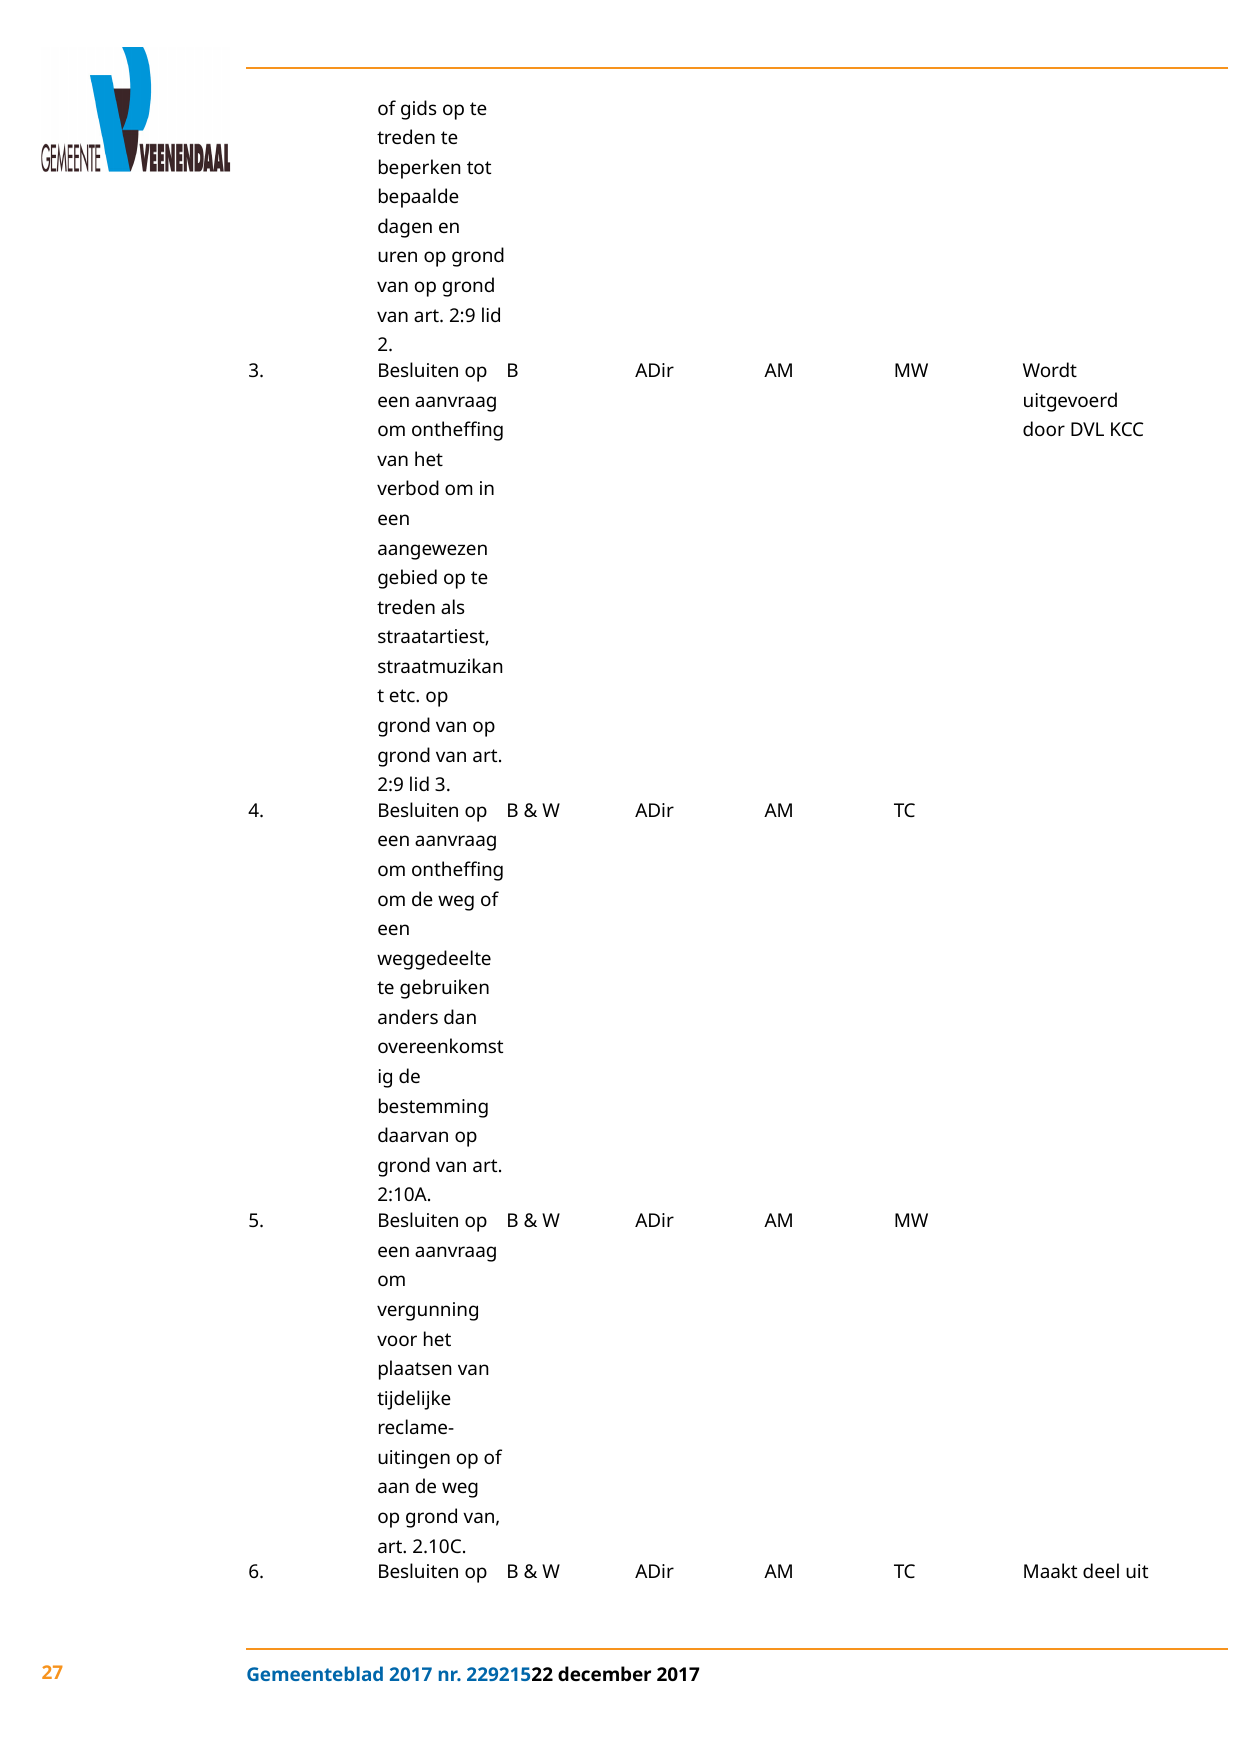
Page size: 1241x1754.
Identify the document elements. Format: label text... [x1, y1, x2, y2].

table_cell Besluiten op een aanvraag om ontheffing om de weg of een weggedeelte te gebruiken anders dan overeenkomstig de bestemming daarvan op grond van art. 2:10A. [377, 797, 506, 1207]
table_cell [1023, 797, 1152, 1207]
table_cell Wordt uitgevoerd door DVL KCC [1023, 357, 1152, 797]
table_cell B & W [506, 1208, 635, 1558]
table_cell ADir [635, 797, 764, 1207]
table_cell TC [894, 797, 1022, 1207]
table_cell [248, 1559, 377, 1584]
table_cell [506, 95, 635, 357]
table_cell [635, 95, 764, 357]
table_cell ADir [635, 1208, 764, 1558]
table_cell AM [764, 797, 893, 1207]
table_cell of gids op te treden te beperken tot bepaalde dagen en uren op grond van op grond van art. 2:9 lid 2. [377, 95, 506, 357]
table_cell [894, 95, 1022, 357]
picture [123, 47, 231, 172]
table_cell [1023, 1208, 1152, 1558]
table_cell B & W [506, 1559, 635, 1584]
table_cell AM [764, 1559, 893, 1584]
table_cell ADir [635, 1559, 764, 1584]
table_cell MW [894, 357, 1022, 797]
table_cell MW [894, 1208, 1022, 1558]
table_cell Besluiten op een aanvraag om ontheffing van het verbod om in een aangewezen gebied op te treden als straatartiest, straatmuzikant etc. op grond van op grond van art. 2:9 lid 3. [377, 357, 506, 797]
picture [41, 47, 130, 172]
table_cell B [506, 357, 635, 797]
table_cell [248, 95, 377, 357]
table_cell B & W [506, 797, 635, 1207]
table_cell [764, 95, 893, 357]
table_cell Besluiten op [377, 1559, 506, 1584]
table_cell [248, 1208, 377, 1558]
table_cell ADir [635, 357, 764, 797]
table_cell [248, 357, 377, 797]
table_cell [1023, 95, 1152, 357]
table_cell Maakt deel uit [1023, 1559, 1152, 1584]
table_cell AM [764, 357, 893, 797]
table_cell [248, 797, 377, 1207]
table_cell TC [894, 1559, 1022, 1584]
table_cell Besluiten op een aanvraag om vergunning voor het plaatsen van tijdelijke reclame-uitingen op of aan de weg op grond van, art. 2.10C. [377, 1208, 506, 1558]
table_cell AM [764, 1208, 893, 1558]
